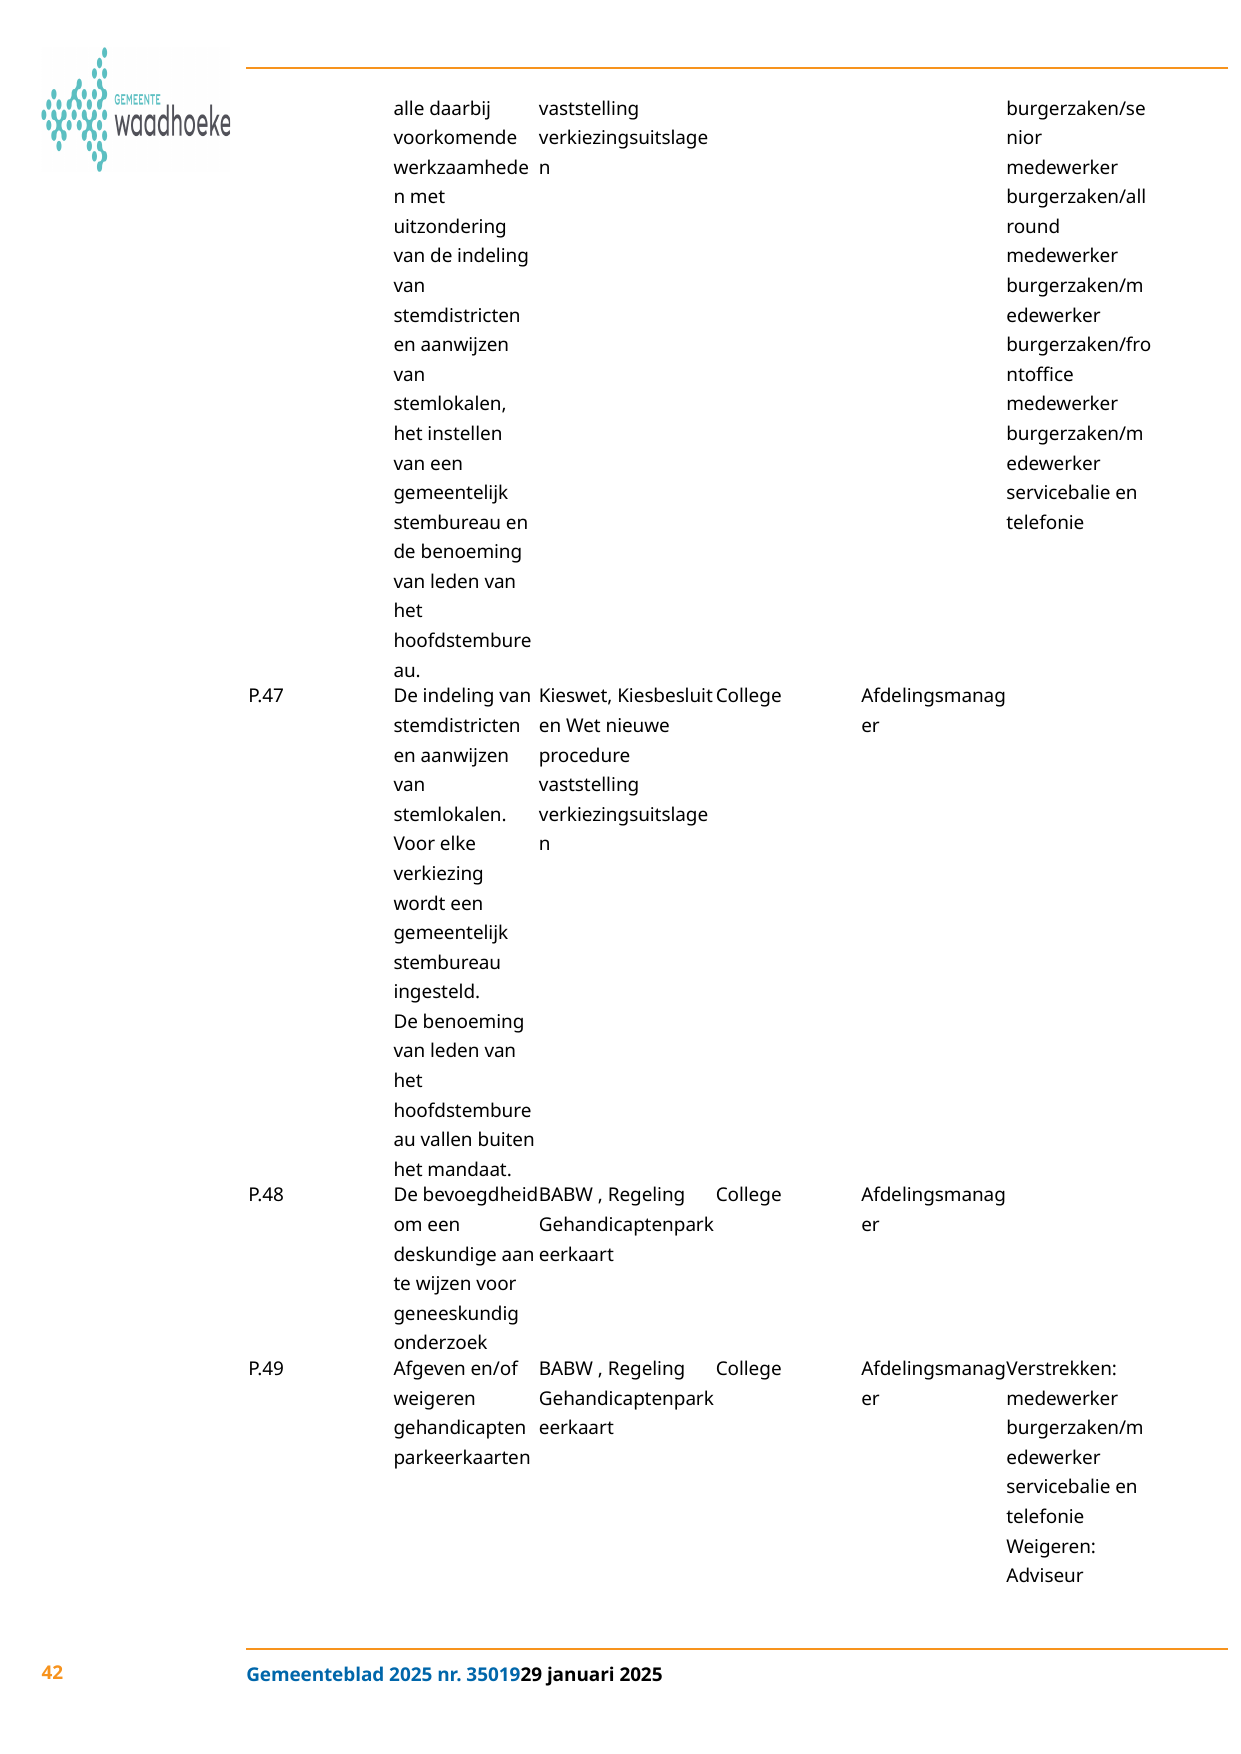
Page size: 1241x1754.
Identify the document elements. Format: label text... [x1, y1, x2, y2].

table_cell alle daarbij voorkomende werkzaamheden met uitzondering van de indeling van stemdistricten en aanwijzen van stemlokalen, het instellen van een gemeentelijk stembureau en de benoeming van leden van het hoofdstembureau. [393, 95, 539, 683]
table_cell vaststelling verkiezingsuitslagen [539, 95, 716, 683]
table_cell P.47 [248, 683, 393, 1182]
table_cell [861, 95, 1006, 683]
table_cell Afgeven en/of weigeren gehandicapten parkeerkaarten [393, 1355, 539, 1588]
table_cell College [716, 1355, 861, 1588]
table_cell College [716, 1182, 861, 1355]
table_cell Afdelingsmanager [861, 683, 1006, 1182]
table_cell BABW , Regeling Gehandicaptenparkeerkaart [539, 1355, 716, 1588]
table_cell Kieswet, Kiesbesluit en Wet nieuwe procedure vaststelling verkiezingsuitslagen [539, 683, 716, 1182]
table_cell Afdelingsmanager [861, 1182, 1006, 1355]
table_cell [1006, 683, 1152, 1182]
picture [41, 47, 231, 172]
table_cell De bevoegdheid om een deskundige aan te wijzen voor geneeskundig onderzoek [393, 1182, 539, 1355]
table_cell Verstrekken: medewerker burgerzaken/medewerker servicebalie en telefonie Weigeren: Adviseur [1006, 1355, 1152, 1588]
table_cell P.49 [248, 1355, 393, 1588]
table_cell P.48 [248, 1182, 393, 1355]
table_cell De indeling van stemdistricten en aanwijzen van stemlokalen. Voor elke verkiezing wordt een gemeentelijk stembureau ingesteld. De benoeming van leden van het hoofdstembureau vallen buiten het mandaat. [393, 683, 539, 1182]
table_cell [248, 95, 393, 683]
table_cell [716, 95, 861, 683]
table_cell [1006, 1182, 1152, 1355]
table_cell College [716, 683, 861, 1182]
table_cell burgerzaken/senior medewerker burgerzaken/allround medewerker burgerzaken/medewerker burgerzaken/frontoffice medewerker burgerzaken/medewerker servicebalie en telefonie [1006, 95, 1152, 683]
table_cell BABW , Regeling Gehandicaptenparkeerkaart [539, 1182, 716, 1355]
table_cell Afdelingsmanager [861, 1355, 1006, 1588]
